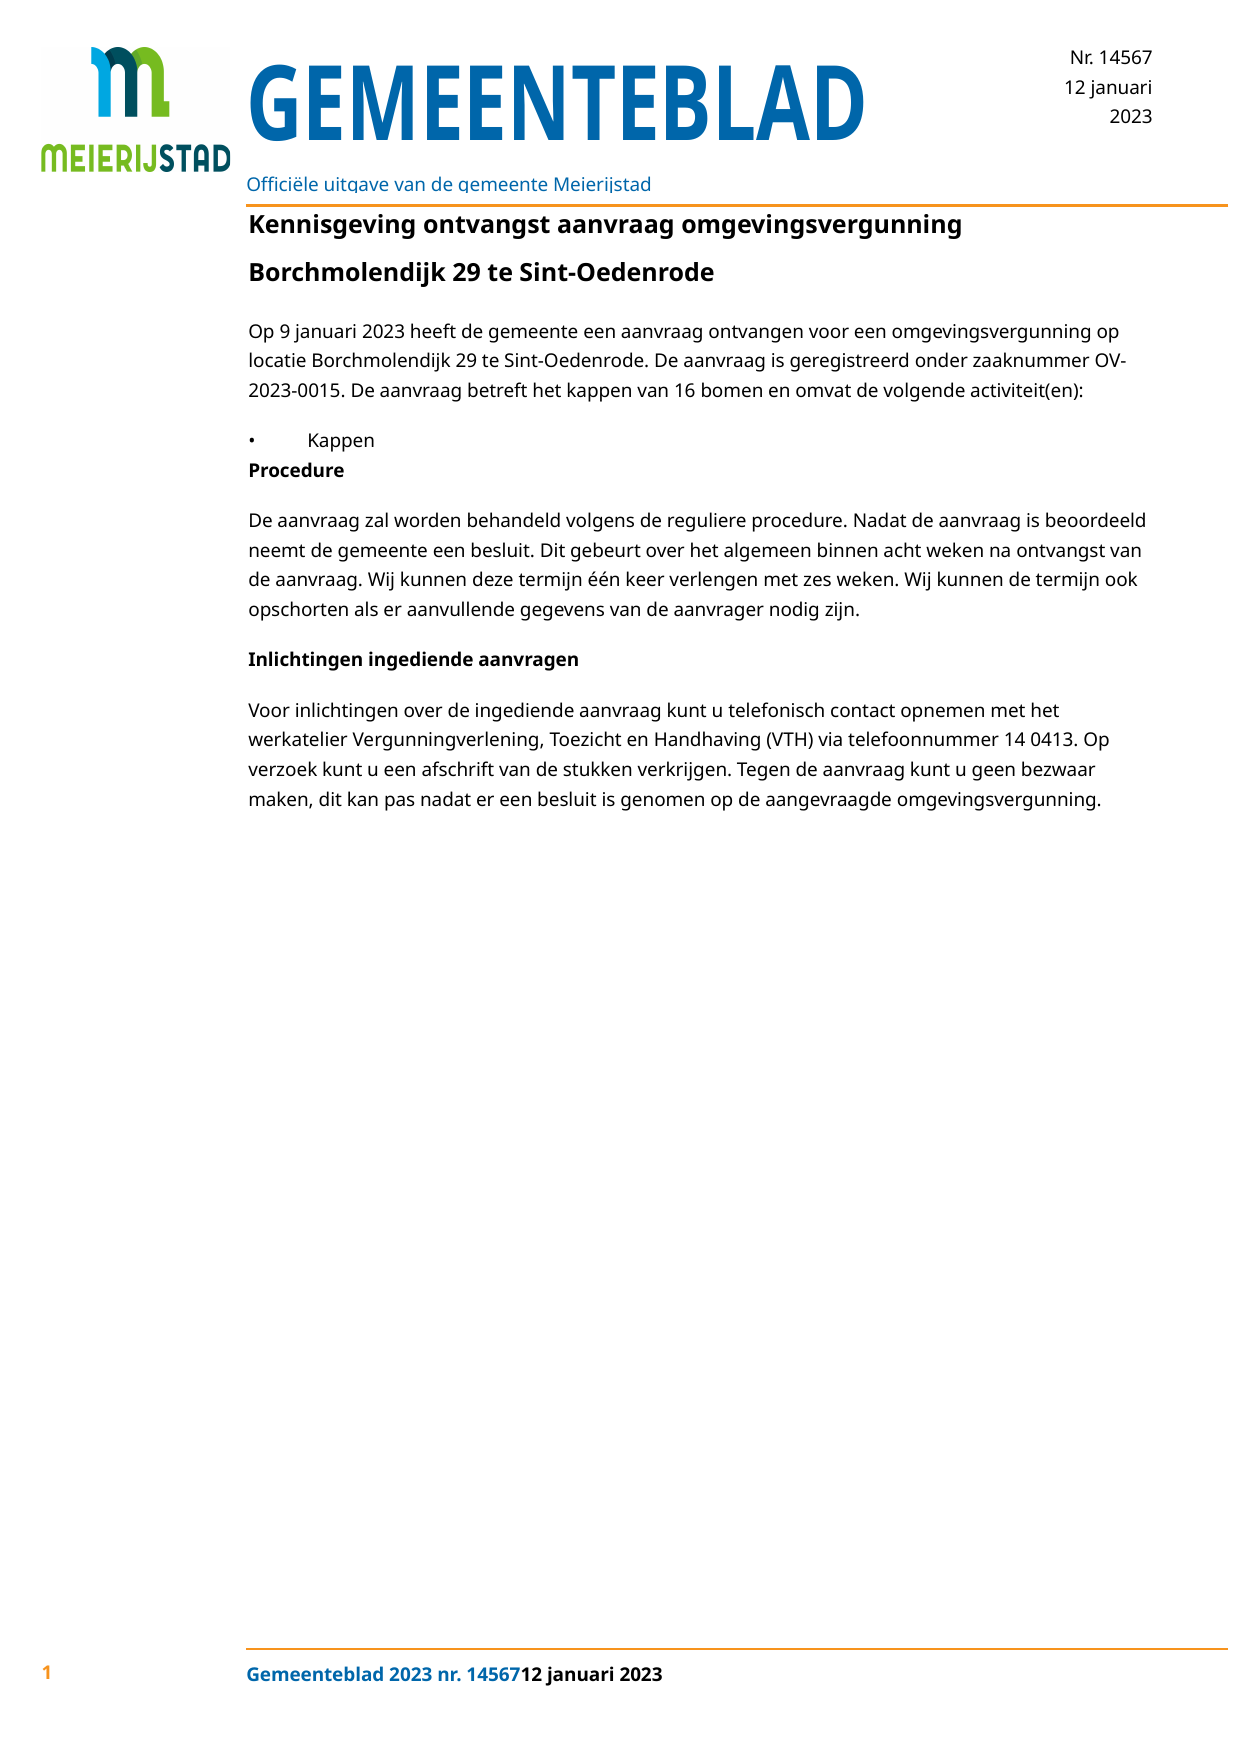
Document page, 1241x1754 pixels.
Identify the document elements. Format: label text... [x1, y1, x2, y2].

text Voor inlichtingen over de ingediende aanvraag kunt u telefonisch contact opnemen met het werkatelier Vergunningverlening, Toezicht en Handhaving (VTH) via telefoonnummer 14 0413. Op verzoek kunt u een afschrift van de stukken verkrijgen. Tegen de aanvraag kunt u geen bezwaar maken, dit kan pas nadat er een besluit is genomen op de aangevraagde omgevingsvergunning. [248, 697, 1152, 812]
text De aanvraag zal worden behandeld volgens de reguliere procedure. Nadat de aanvraag is beoordeeld neemt de gemeente een besluit. Dit gebeurt over het algemeen binnen acht weken na ontvangst van de aanvraag. Wij kunnen deze termijn één keer verlengen met zes weken. Wij kunnen de termijn ook opschorten als er aanvullende gegevens van de aanvrager nodig zijn. [248, 507, 1152, 622]
text Procedure [248, 457, 1152, 483]
list Kappen [248, 427, 1152, 453]
text Op 9 januari 2023 heeft de gemeente een aanvraag ontvangen voor een omgevingsvergunning op locatie Borchmolendijk 29 te Sint-Oedenrode. De aanvraag is geregistreerd onder zaaknummer OV-2023-0015. De aanvraag betreft het kappen van 16 bomen en omvat de volgende activiteit(en): [248, 318, 1152, 403]
picture [41, 47, 231, 172]
text Kennisgeving ontvangst aanvraag omgevingsvergunning Borchmolendijk 29 te Sint-Oedenrode [248, 207, 1152, 288]
text Inlichtingen ingediende aanvragen [248, 647, 1152, 672]
